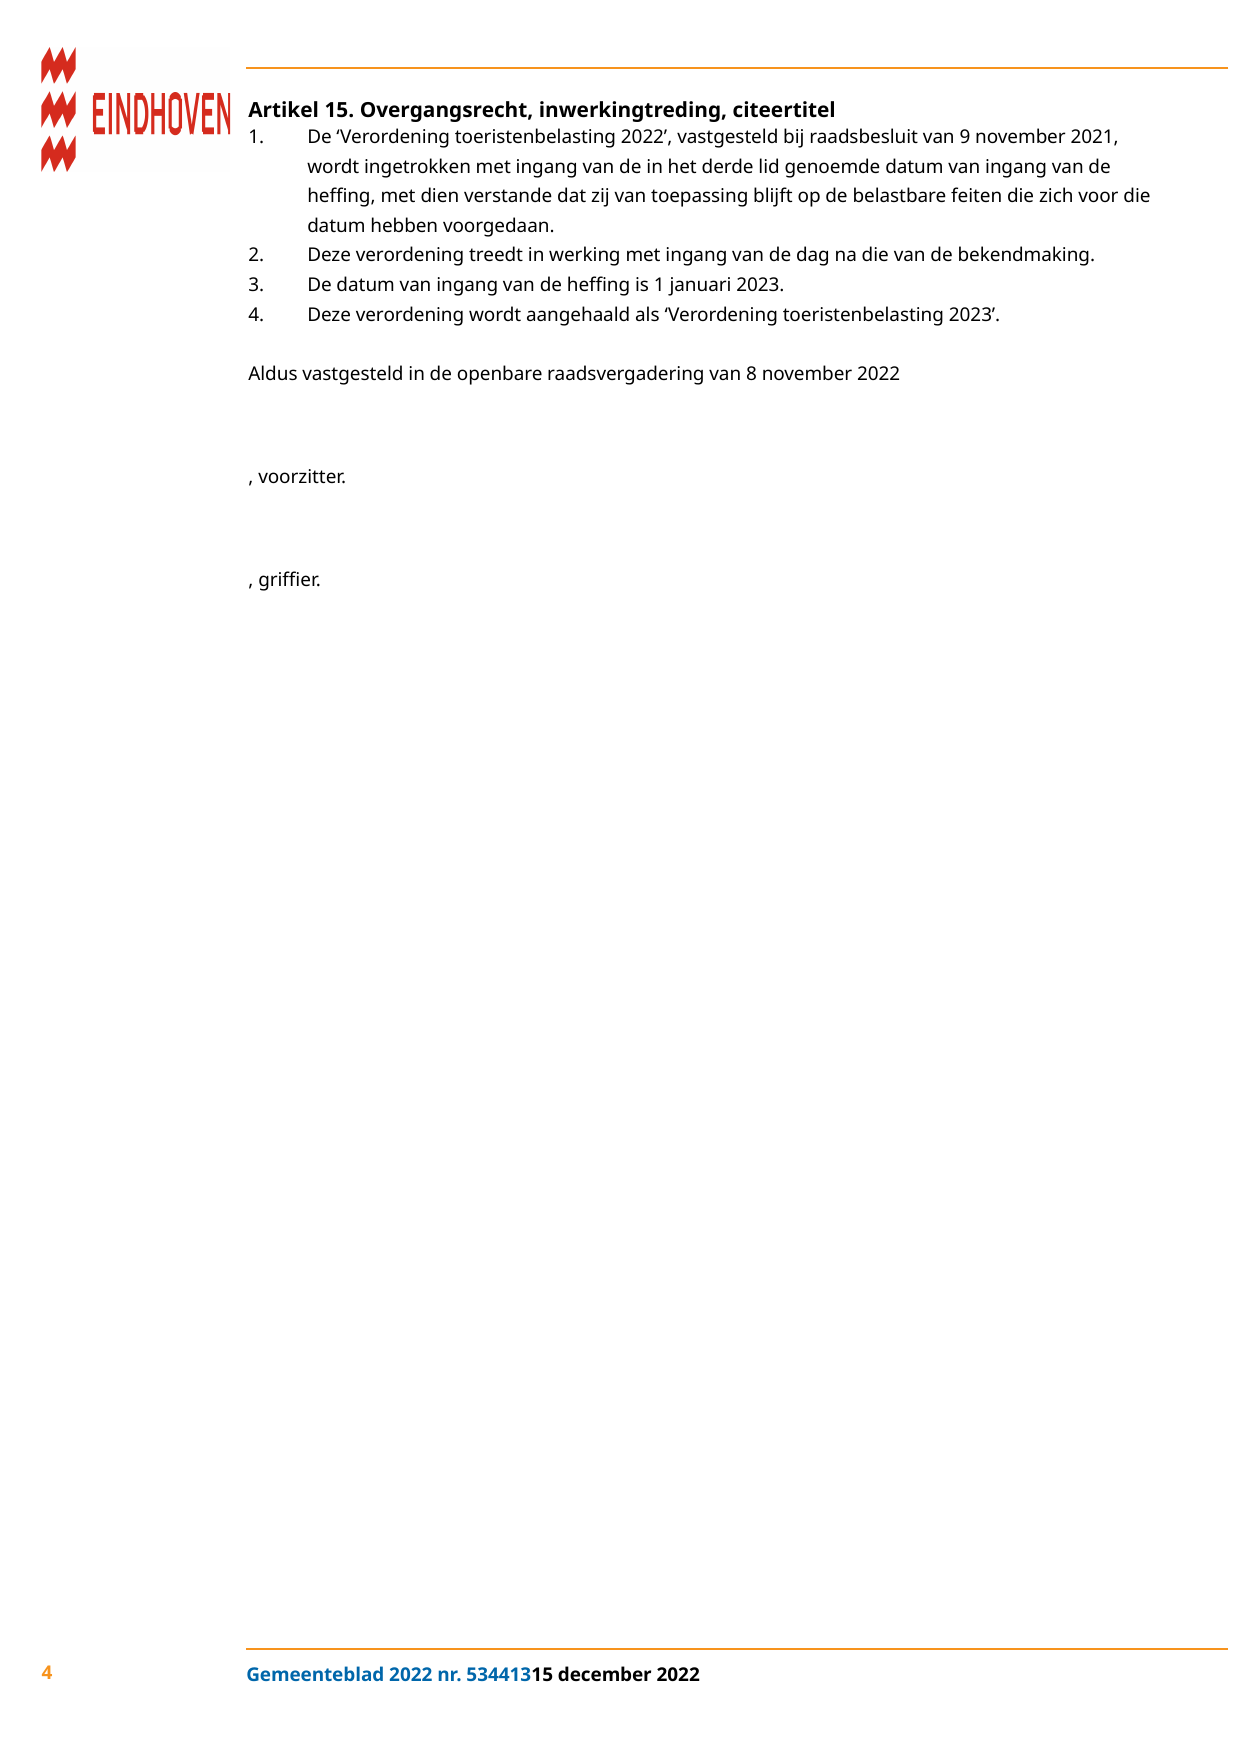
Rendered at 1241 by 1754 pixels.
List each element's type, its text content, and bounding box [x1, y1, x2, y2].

text Artikel 15. Overgangsrecht, inwerkingtreding, citeertitel [248, 95, 1152, 123]
text , griffier. [248, 566, 1152, 591]
picture [41, 47, 231, 172]
list De datum van ingang van de heffing is 1 januari 2023. [248, 271, 1152, 297]
list De ‘Verordening toeristenbelasting 2022’, vastgesteld bij raadsbesluit van 9 november 2021, wordt ingetrokken met ingang van de in het derde lid genoemde datum van ingang van de heffing, met dien verstande dat zij van toepassing blijft op de belastbare feiten die zich voor die datum hebben voorgedaan. [248, 123, 1152, 238]
list Deze verordening treedt in werking met ingang van de dag na die van de bekendmaking. [248, 242, 1152, 267]
text , voorzitter. [248, 463, 1152, 488]
list Deze verordening wordt aangehaald als ‘Verordening toeristenbelasting 2023’. [248, 301, 1152, 326]
text Aldus vastgesteld in de openbare raadsvergadering van 8 november 2022 [248, 360, 1152, 386]
